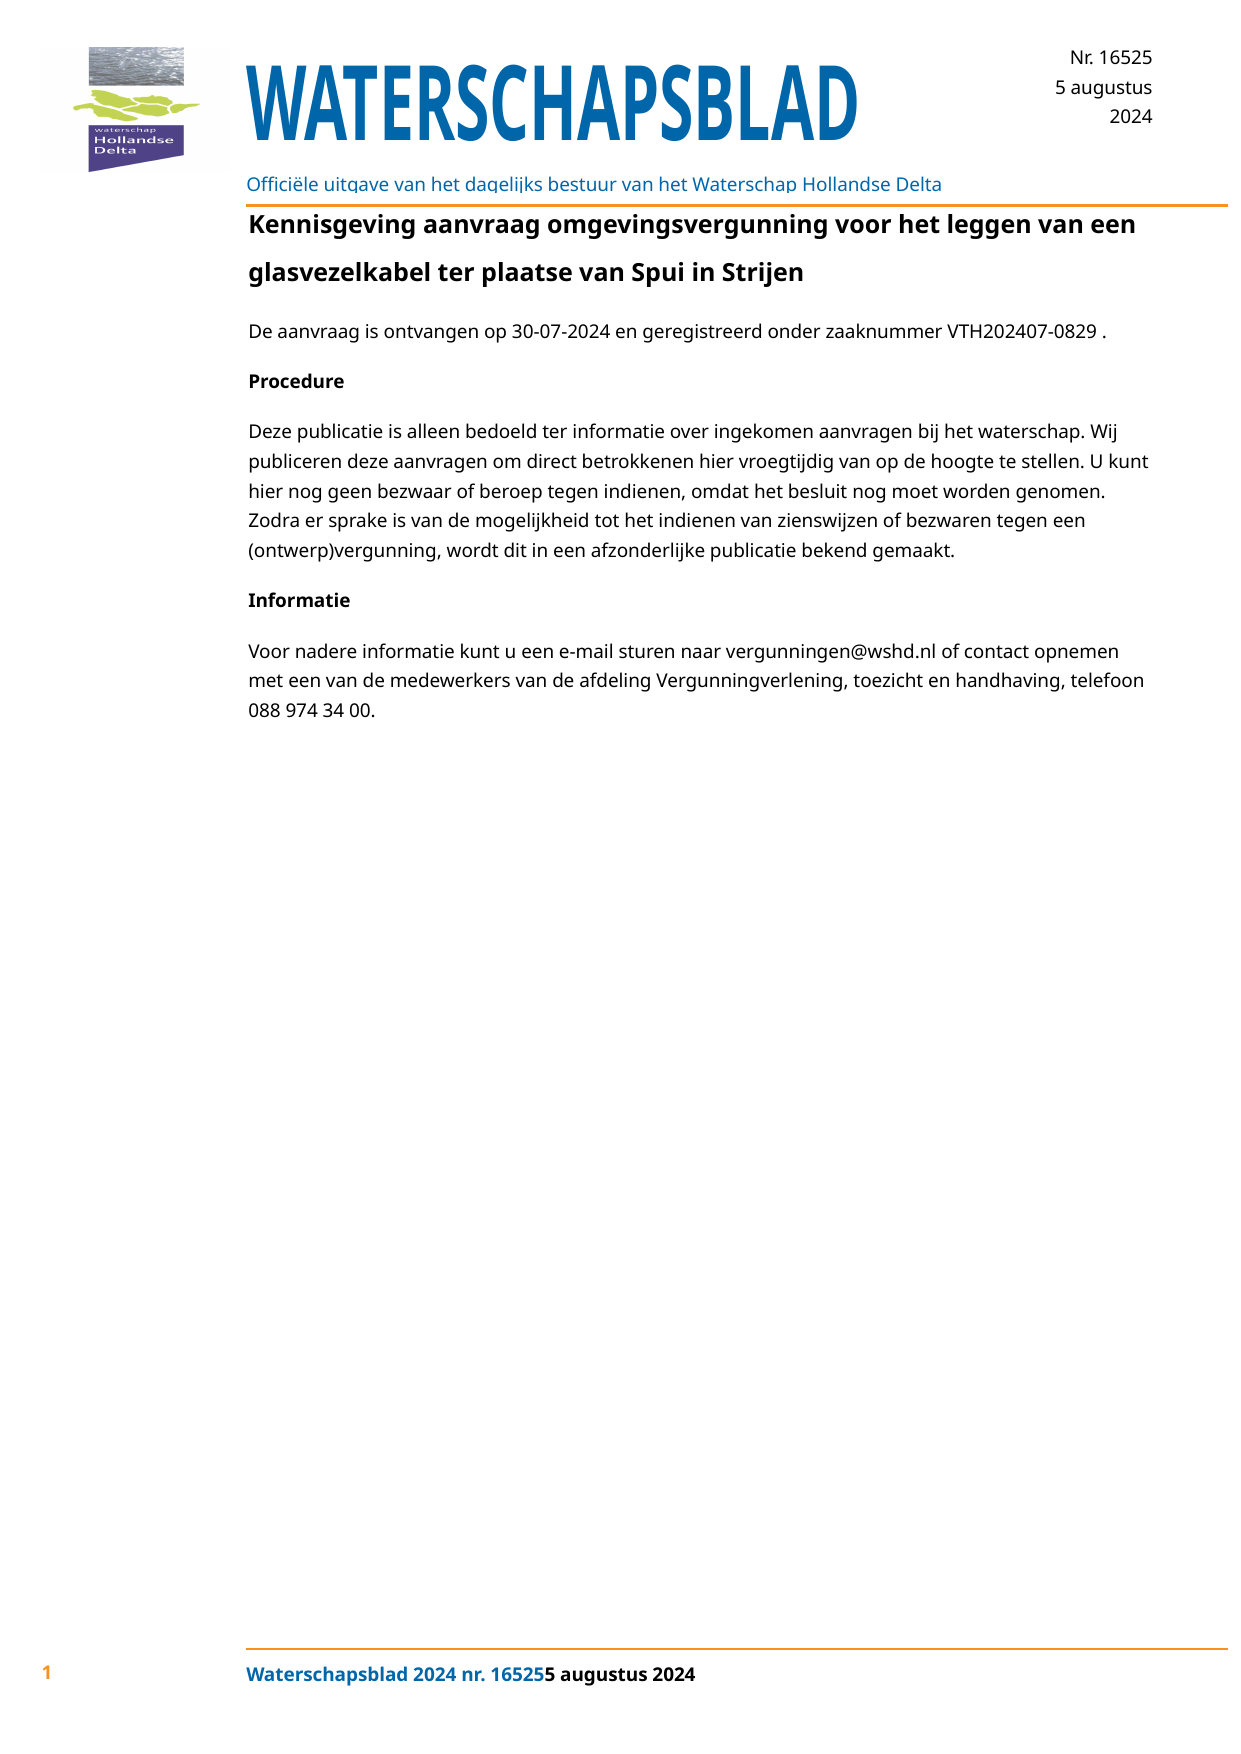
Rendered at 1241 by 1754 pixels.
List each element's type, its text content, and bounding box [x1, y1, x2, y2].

text Informatie [248, 587, 1152, 613]
text De aanvraag is ontvangen op 30-07-2024 en geregistreerd onder zaaknummer VTH202407-0829 . [248, 318, 1152, 344]
text Deze publicatie is alleen bedoeld ter informatie over ingekomen aanvragen bij het waterschap. Wij publiceren deze aanvragen om direct betrokkenen hier vroegtijdig van op de hoogte te stellen. U kunt hier nog geen bezwaar of beroep tegen indienen, omdat het besluit nog moet worden genomen. Zodra er sprake is van de mogelijkheid tot het indienen van zienswijzen of bezwaren tegen een (ontwerp)vergunning, wordt dit in een afzonderlijke publicatie bekend gemaakt. [248, 419, 1152, 563]
text Procedure [248, 368, 1152, 394]
picture [41, 47, 231, 172]
text Kennisgeving aanvraag omgevingsvergunning voor het leggen van een glasvezelkabel ter plaatse van Spui in Strijen [248, 207, 1152, 288]
text Voor nadere informatie kunt u een e-mail sturen naar vergunningen@wshd.nl of contact opnemen met een van de medewerkers van de afdeling Vergunningverlening, toezicht en handhaving, telefoon 088 974 34 00. [248, 638, 1152, 723]
